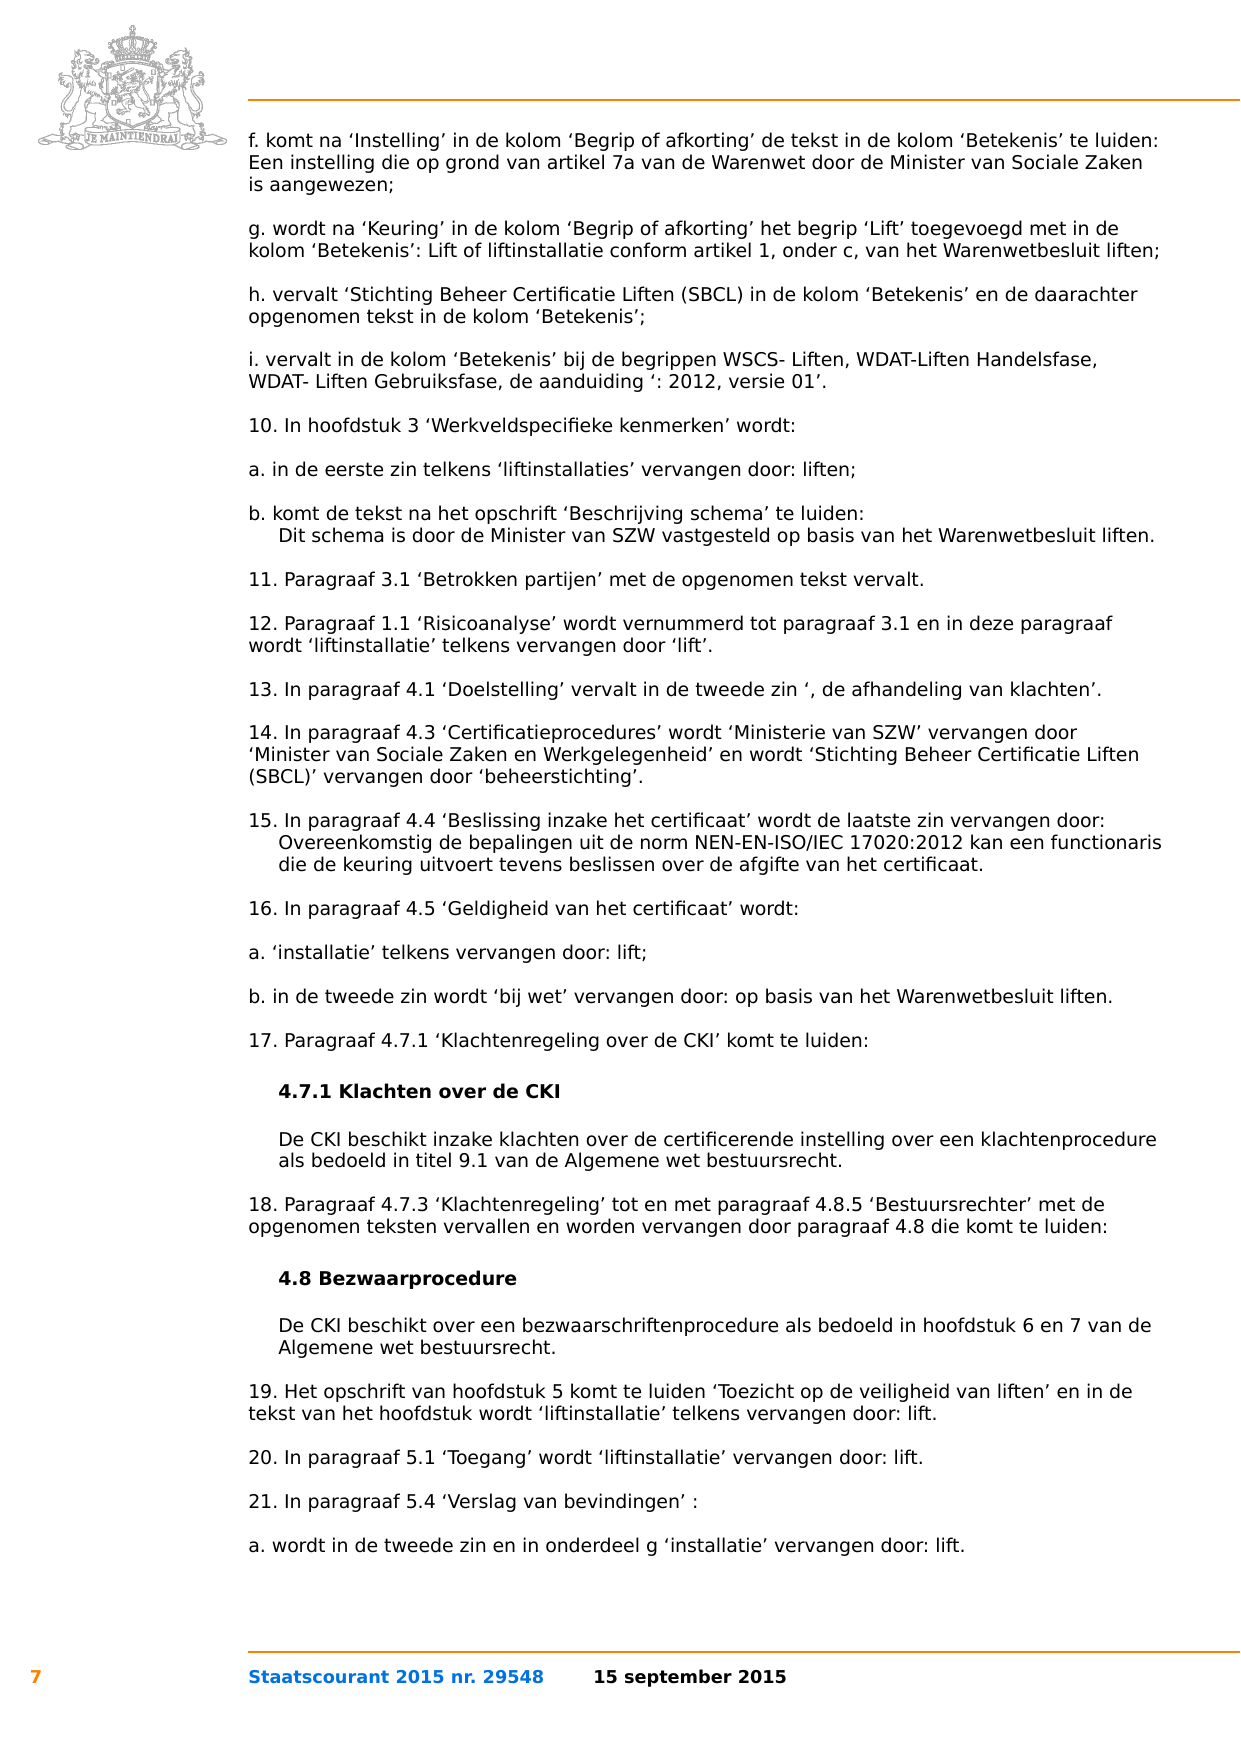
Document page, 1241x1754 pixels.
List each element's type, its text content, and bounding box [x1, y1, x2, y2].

text 21. In paragraaf 5.4 ‘Verslag van bevindingen’ : [248, 1491, 1163, 1513]
text 20. In paragraaf 5.1 ‘Toegang’ wordt ‘liftinstallatie’ vervangen door: lift. [248, 1447, 1163, 1469]
subtitle 4.7.1 Klachten over de CKI [278, 1081, 1163, 1103]
subtitle 4.8 Bezwaarprocedure [278, 1268, 1163, 1290]
text 17. Paragraaf 4.7.1 ‘Klachtenregeling over de CKI’ komt te luiden: [248, 1029, 1163, 1051]
text 16. In paragraaf 4.5 ‘Geldigheid van het certificaat’ wordt: [248, 898, 1163, 920]
text De CKI beschikt over een bezwaarschriftenprocedure als bedoeld in hoofdstuk 6 en 7 van de Algemene wet bestuursrecht. [278, 1315, 1163, 1359]
text Dit schema is door de Minister van SZW vastgesteld op basis van het Warenwetbesluit liften. [278, 525, 1163, 547]
text f. komt na ‘Instelling’ in de kolom ‘Begrip of afkorting’ de tekst in de kolom ‘Betekenis’ te luiden: Een instelling die op grond van artikel 7a van de Warenwet door de Minister van Sociale Zaken is aangewezen; [248, 130, 1163, 196]
text 15. In paragraaf 4.4 ‘Beslissing inzake het certificaat’ wordt de laatste zin vervangen door: [248, 810, 1163, 832]
text a. in de eerste zin telkens ‘liftinstallaties’ vervangen door: liften; [248, 459, 1163, 481]
text a. ‘installatie’ telkens vervangen door: lift; [248, 942, 1163, 964]
text i. vervalt in de kolom ‘Betekenis’ bij de begrippen WSCS- Liften, WDAT-Liften Handelsfase, WDAT- Liften Gebruiksfase, de aanduiding ‘: 2012, versie 01’. [248, 349, 1163, 393]
text 14. In paragraaf 4.3 ‘Certificatieprocedures’ wordt ‘Ministerie van SZW’ vervangen door ‘Minister van Sociale Zaken en Werkgelegenheid’ en wordt ‘Stichting Beheer Certificatie Liften (SBCL)’ vervangen door ‘beheerstichting’. [248, 722, 1163, 788]
text 12. Paragraaf 1.1 ‘Risicoanalyse’ wordt vernummerd tot paragraaf 3.1 en in deze paragraaf wordt ‘liftinstallatie’ telkens vervangen door ‘lift’. [248, 613, 1163, 657]
text De CKI beschikt inzake klachten over de certificerende instelling over een klachtenprocedure als bedoeld in titel 9.1 van de Algemene wet bestuursrecht. [278, 1128, 1163, 1172]
text h. vervalt ‘Stichting Beheer Certificatie Liften (SBCL) in de kolom ‘Betekenis’ en de daarachter opgenomen tekst in de kolom ‘Betekenis’; [248, 283, 1163, 327]
text b. in de tweede zin wordt ‘bij wet’ vervangen door: op basis van het Warenwetbesluit liften. [248, 986, 1163, 1008]
picture [38, 25, 227, 150]
text Overeenkomstig de bepalingen uit de norm NEN-EN-ISO/IEC 17020:2012 kan een functionaris die de keuring uitvoert tevens beslissen over de afgifte van het certificaat. [278, 832, 1163, 876]
text 18. Paragraaf 4.7.3 ‘Klachtenregeling’ tot en met paragraaf 4.8.5 ‘Bestuursrechter’ met de opgenomen teksten vervallen en worden vervangen door paragraaf 4.8 die komt te luiden: [248, 1194, 1163, 1238]
text g. wordt na ‘Keuring’ in de kolom ‘Begrip of afkorting’ het begrip ‘Lift’ toegevoegd met in de kolom ‘Betekenis’: Lift of liftinstallatie conform artikel 1, onder c, van het Warenwetbesluit liften; [248, 218, 1163, 262]
text 11. Paragraaf 3.1 ‘Betrokken partijen’ met de opgenomen tekst vervalt. [248, 569, 1163, 591]
text b. komt de tekst na het opschrift ‘Beschrijving schema’ te luiden: [248, 503, 1163, 525]
text a. wordt in de tweede zin en in onderdeel g ‘installatie’ vervangen door: lift. [248, 1534, 1163, 1557]
text 13. In paragraaf 4.1 ‘Doelstelling’ vervalt in de tweede zin ‘, de afhandeling van klachten’. [248, 678, 1163, 700]
text 19. Het opschrift van hoofdstuk 5 komt te luiden ‘Toezicht op de veiligheid van liften’ en in de tekst van het hoofdstuk wordt ‘liftinstallatie’ telkens vervangen door: lift. [248, 1381, 1163, 1425]
text 10. In hoofdstuk 3 ‘Werkveldspecifieke kenmerken’ wordt: [248, 415, 1163, 437]
